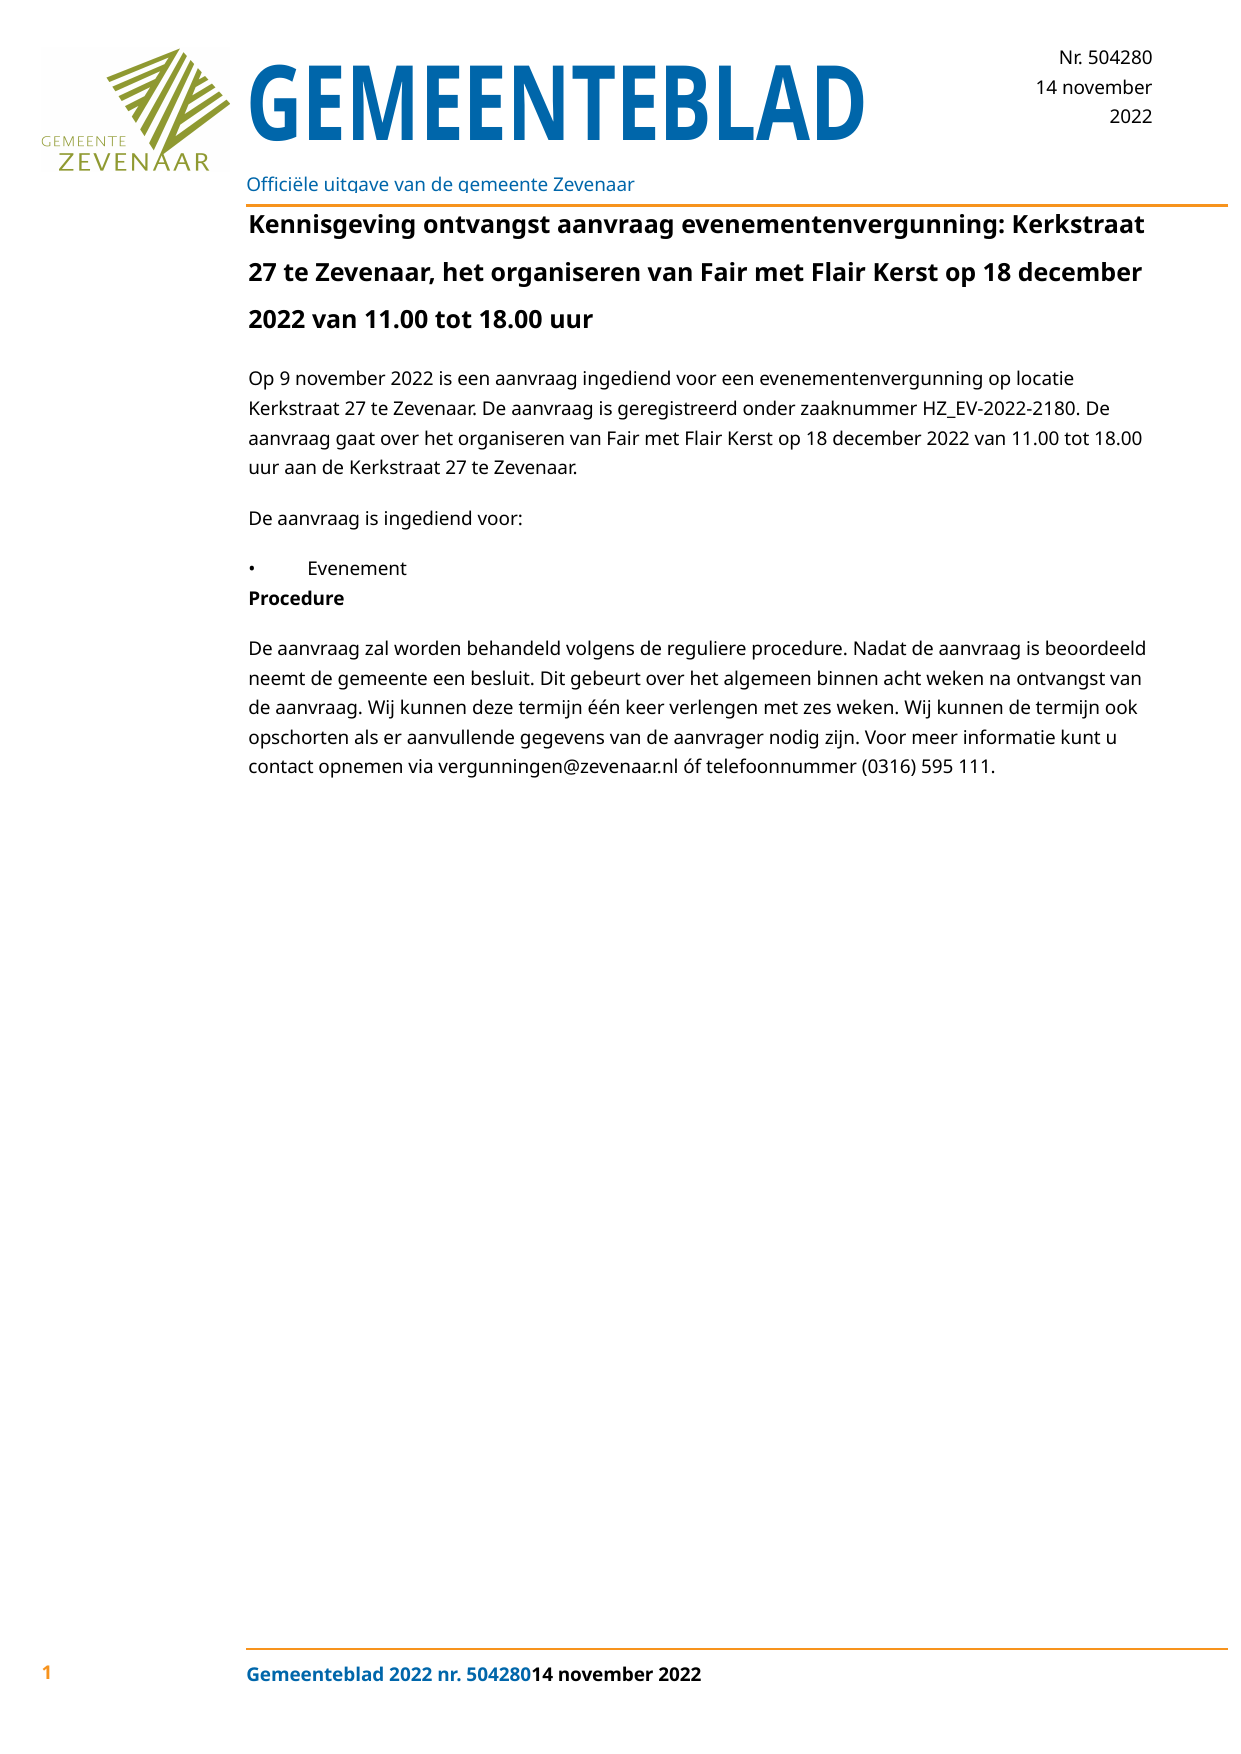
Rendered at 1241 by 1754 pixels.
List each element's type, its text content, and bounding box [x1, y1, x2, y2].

text Kennisgeving ontvangst aanvraag evenementenvergunning: Kerkstraat 27 te Zevenaar, het organiseren van Fair met Flair Kerst op 18 december 2022 van 11.00 tot 18.00 uur [248, 207, 1152, 336]
text De aanvraag is ingediend voor: [248, 505, 1152, 530]
list Evenement [248, 555, 1152, 581]
text Op 9 november 2022 is een aanvraag ingediend voor een evenementenvergunning op locatie Kerkstraat 27 te Zevenaar. De aanvraag is geregistreerd onder zaaknummer HZ_EV-2022-2180. De aanvraag gaat over het organiseren van Fair met Flair Kerst op 18 december 2022 van 11.00 tot 18.00 uur aan de Kerkstraat 27 te Zevenaar. [248, 366, 1152, 480]
text De aanvraag zal worden behandeld volgens de reguliere procedure. Nadat de aanvraag is beoordeeld neemt de gemeente een besluit. Dit gebeurt over het algemeen binnen acht weken na ontvangst van de aanvraag. Wij kunnen deze termijn één keer verlengen met zes weken. Wij kunnen de termijn ook opschorten als er aanvullende gegevens van de aanvrager nodig zijn. Voor meer informatie kunt u contact opnemen via vergunningen@zevenaar.nl óf telefoonnummer (0316) 595 111. [248, 635, 1152, 779]
text Procedure [248, 585, 1152, 610]
picture [41, 47, 231, 172]
